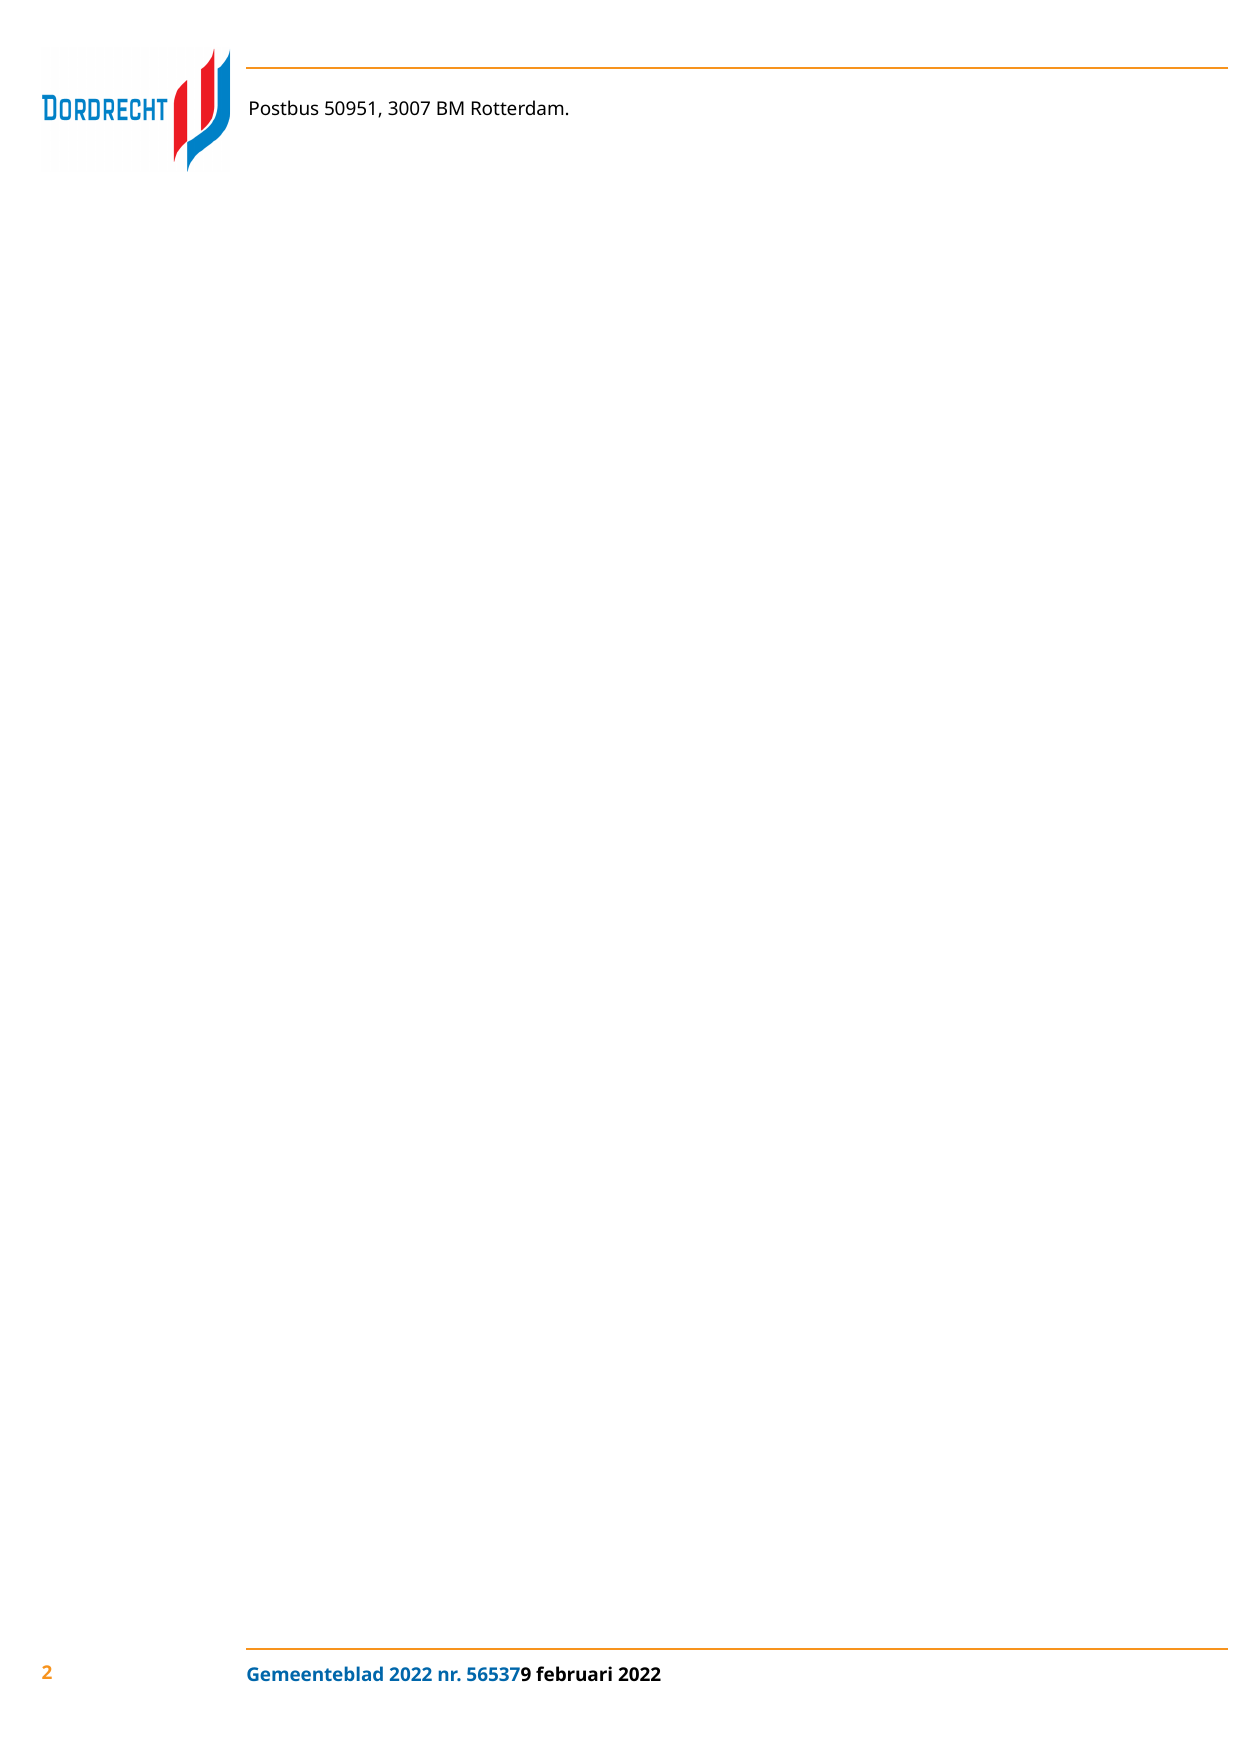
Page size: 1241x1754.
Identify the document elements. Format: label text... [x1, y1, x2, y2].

picture [41, 47, 231, 172]
text Postbus 50951, 3007 BM Rotterdam. [248, 95, 1152, 121]
